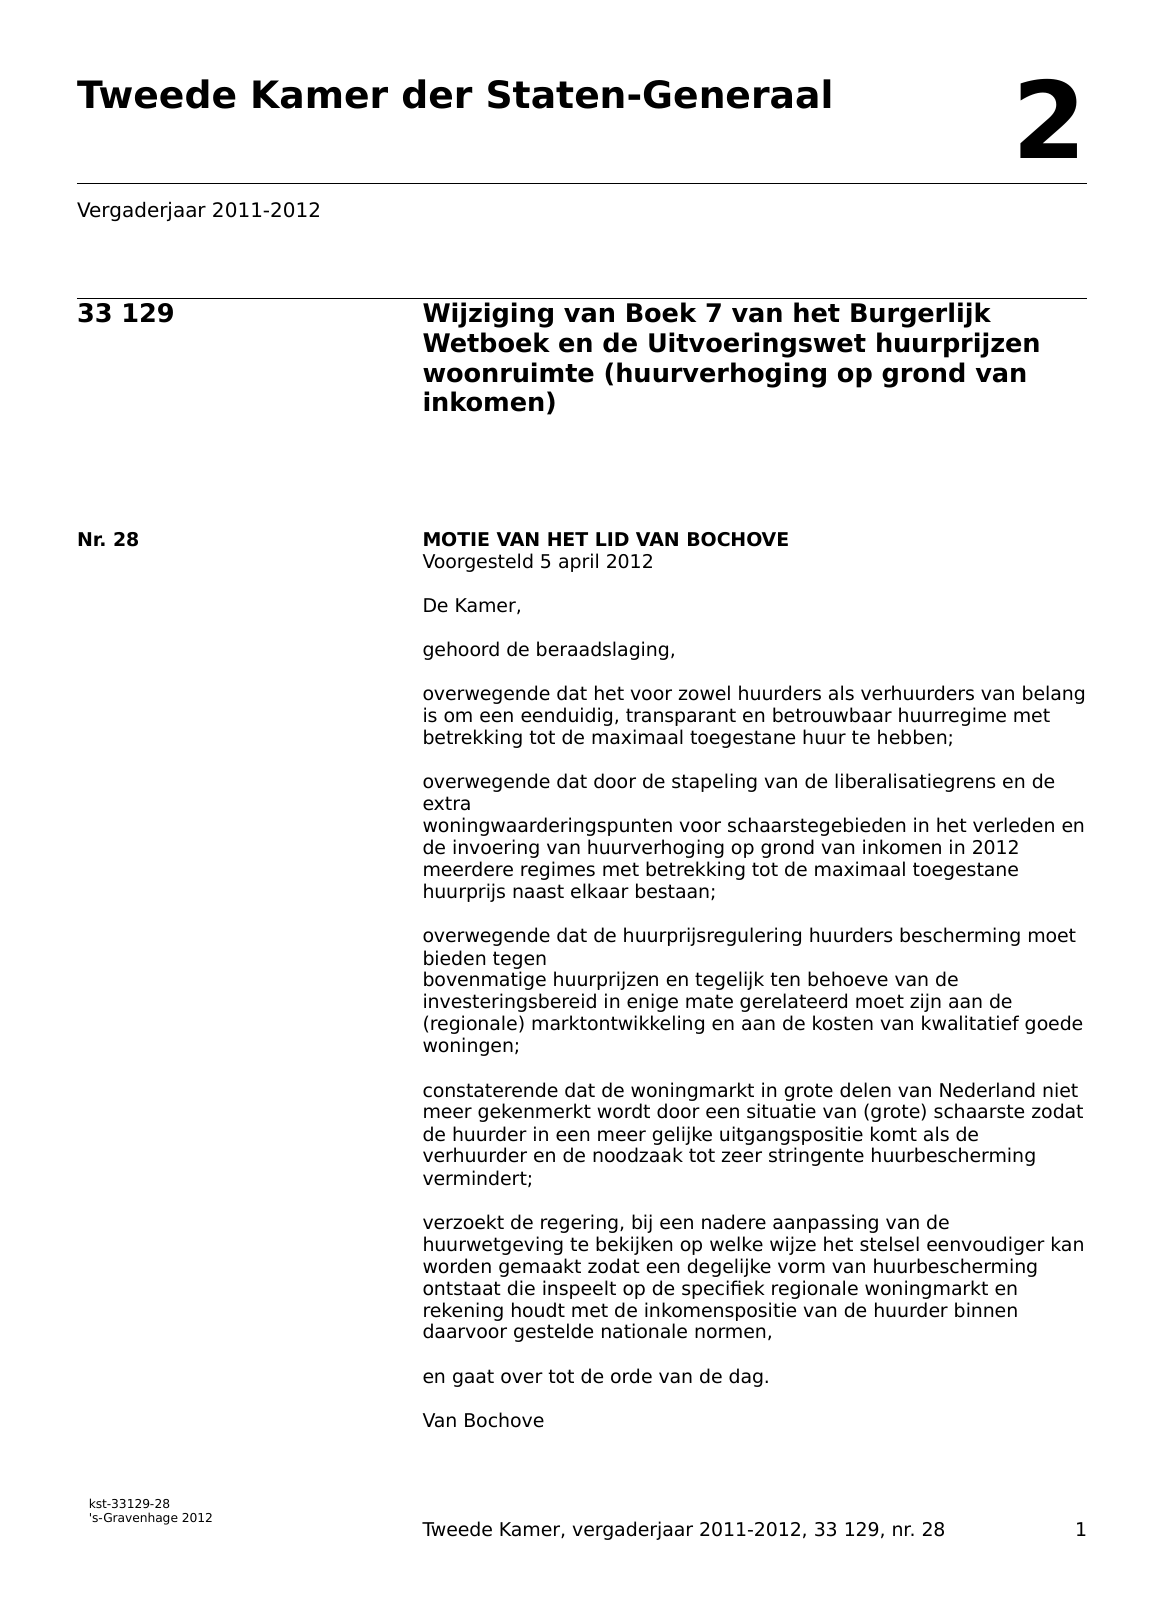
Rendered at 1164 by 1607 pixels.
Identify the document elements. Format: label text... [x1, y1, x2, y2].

text 's-Gravenhage 2012 [88, 1511, 323, 1525]
text De Kamer, [422, 595, 1087, 617]
table_header Tweede Kamer der Staten-Generaal [77, 59, 886, 183]
text overwegende dat het voor zowel huurders als verhuurders van belang is om een eenduidig, transparant en betrouwbaar huurregime met betrekking tot de maximaal toegestane huur te hebben; [422, 683, 1087, 749]
text gehoord de beraadslaging, [422, 639, 1087, 661]
text overwegende dat door de stapeling van de liberalisatiegrens en de extra [422, 771, 1087, 815]
text kst-33129-28 [88, 1497, 323, 1511]
text en gaat over tot de orde van de dag. [422, 1366, 1087, 1388]
text Voorgesteld 5 april 2012 [422, 551, 1087, 573]
subtitle 33 129 Wijziging van Boek 7 van het Burgerlijk Wetboek en de Uitvoeringswet huurprijzen woonruimte (huurverhoging op grond van inkomen) [77, 299, 1087, 418]
text bovenmatige huurprijzen en tegelijk ten behoeve van de investeringsbereid in enige mate gerelateerd moet zijn aan de (regionale) marktontwikkeling en aan de kosten van kwalitatief goede woningen; [422, 969, 1087, 1057]
table_header 2 [886, 59, 1087, 183]
subtitle Nr. 28 MOTIE VAN HET LID VAN BOCHOVE [77, 529, 1087, 551]
text woningwaarderingspunten voor schaarstegebieden in het verleden en de invoering van huurverhoging op grond van inkomen in 2012 meerdere regimes met betrekking tot de maximaal toegestane huurprijs naast elkaar bestaan; [422, 815, 1087, 903]
table_cell Vergaderjaar 2011-2012 [77, 184, 1087, 298]
text Van Bochove [422, 1410, 1087, 1432]
text constaterende dat de woningmarkt in grote delen van Nederland niet meer gekenmerkt wordt door een situatie van (grote) schaarste zodat de huurder in een meer gelijke uitgangspositie komt als de verhuurder en de noodzaak tot zeer stringente huurbescherming vermindert; [422, 1079, 1087, 1189]
text overwegende dat de huurprijsregulering huurders bescherming moet bieden tegen [422, 925, 1087, 969]
text verzoekt de regering, bij een nadere aanpassing van de huurwetgeving te bekijken op welke wijze het stelsel eenvoudiger kan worden gemaakt zodat een degelijke vorm van huurbescherming ontstaat die inspeelt op de specifiek regionale woningmarkt en rekening houdt met de inkomenspositie van de huurder binnen daarvoor gestelde nationale normen, [422, 1212, 1087, 1343]
